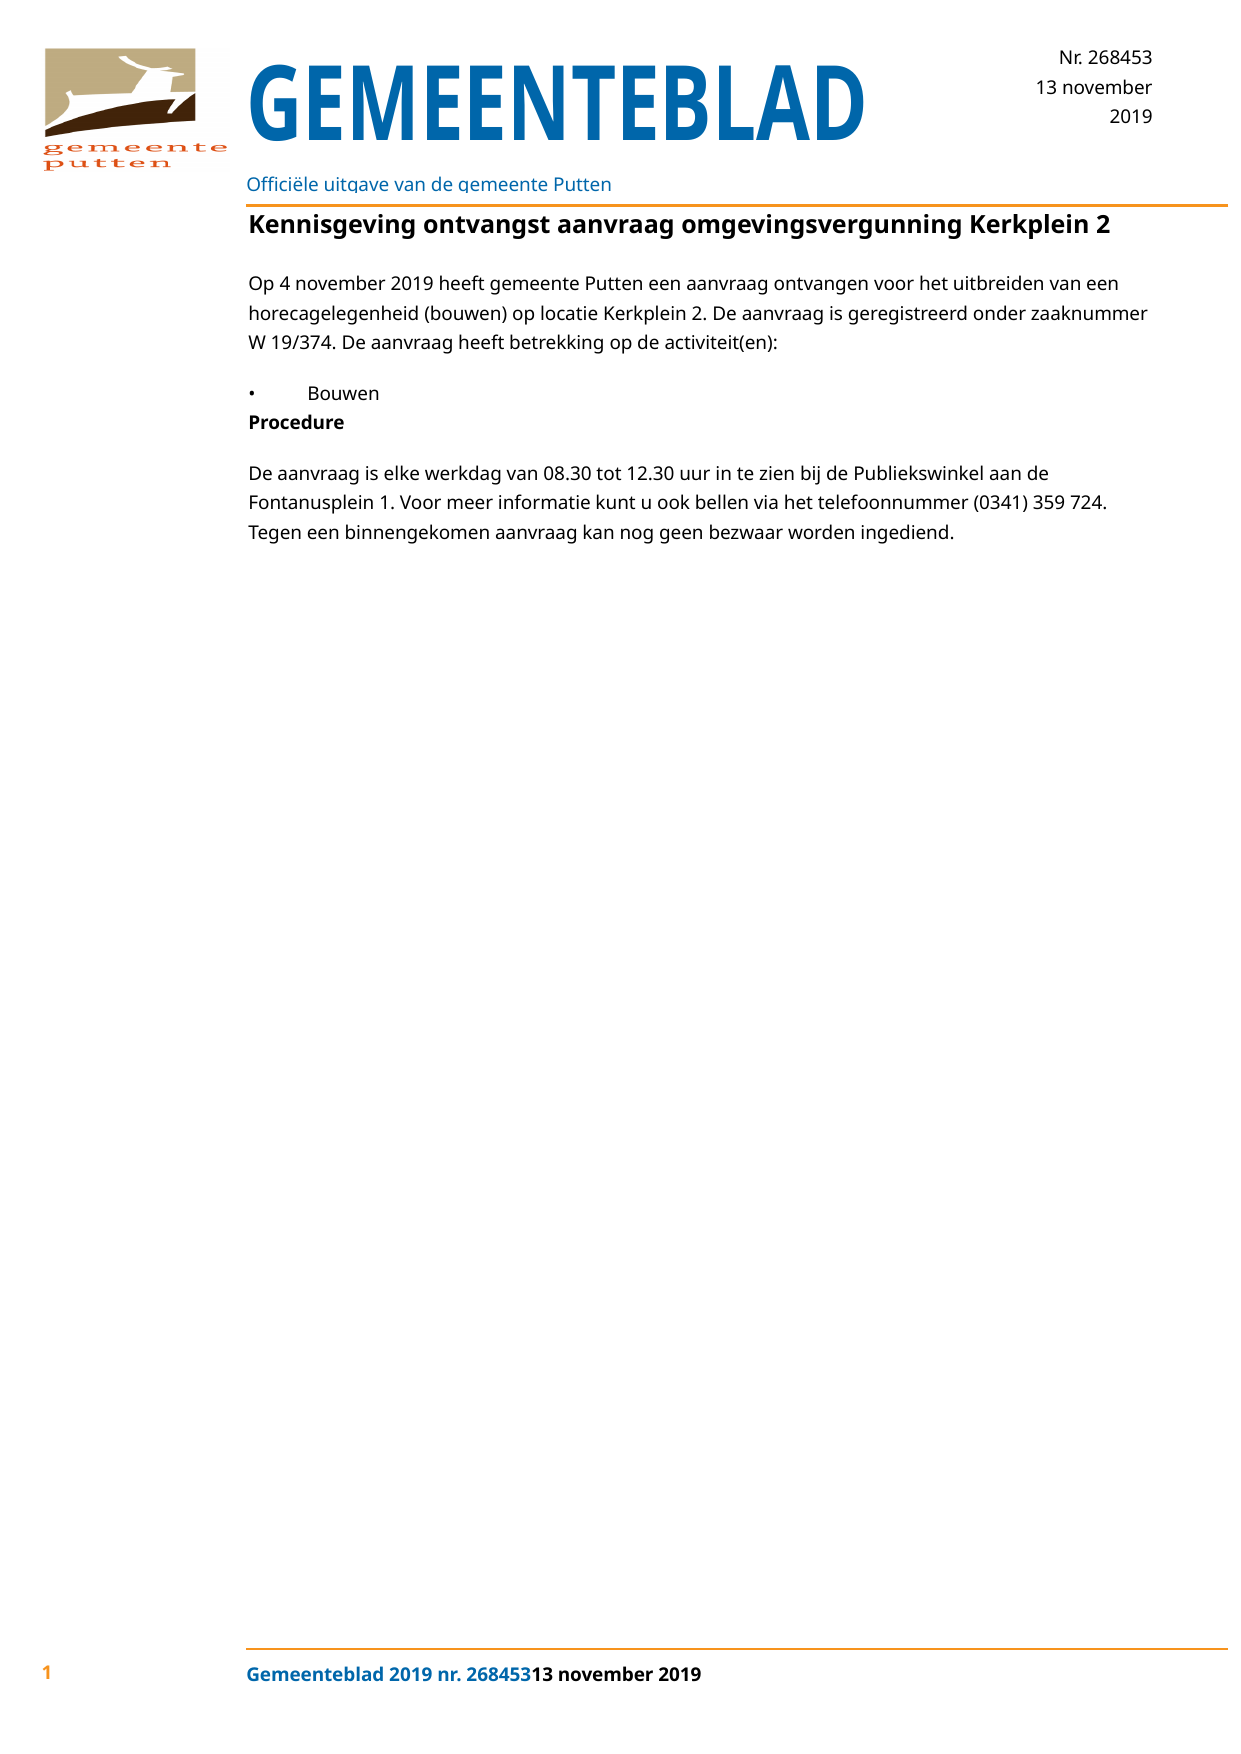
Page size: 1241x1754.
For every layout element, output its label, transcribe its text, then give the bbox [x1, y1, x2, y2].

text De aanvraag is elke werkdag van 08.30 tot 12.30 uur in te zien bij de Publiekswinkel aan de Fontanusplein 1. Voor meer informatie kunt u ook bellen via het telefoonnummer (0341) 359 724. Tegen een binnengekomen aanvraag kan nog geen bezwaar worden ingediend. [248, 460, 1152, 545]
text Op 4 november 2019 heeft gemeente Putten een aanvraag ontvangen voor het uitbreiden van een horecagelegenheid (bouwen) op locatie Kerkplein 2. De aanvraag is geregistreerd onder zaaknummer W 19/374. De aanvraag heeft betrekking op de activiteit(en): [248, 270, 1152, 355]
text Procedure [248, 409, 1152, 435]
list Bouwen [248, 380, 1152, 406]
picture [41, 47, 231, 172]
text Kennisgeving ontvangst aanvraag omgevingsvergunning Kerkplein 2 [248, 207, 1152, 241]
